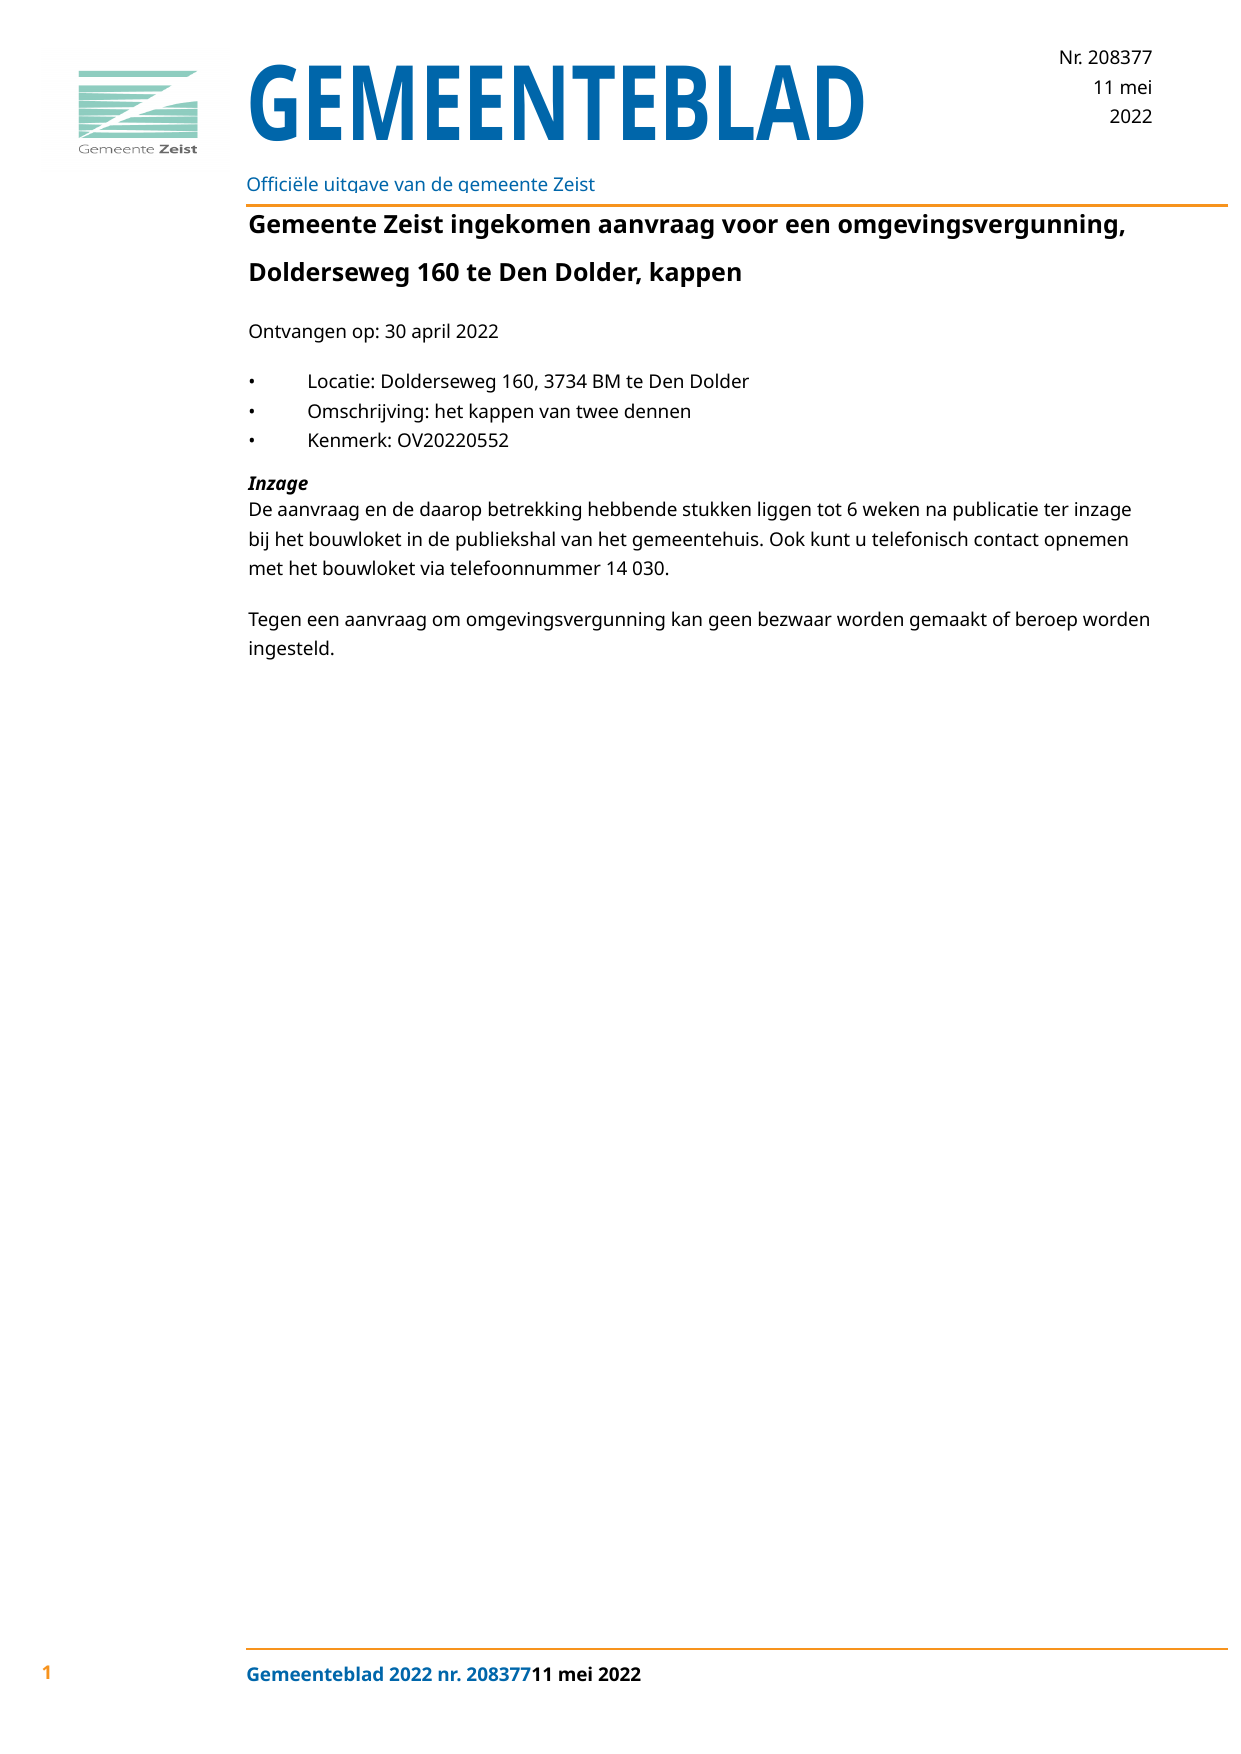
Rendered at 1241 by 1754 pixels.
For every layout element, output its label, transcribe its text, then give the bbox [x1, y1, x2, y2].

text Ontvangen op: 30 april 2022 [248, 318, 1152, 344]
list Locatie: Dolderseweg 160, 3734 BM te Den Dolder [248, 368, 1152, 394]
text Tegen een aanvraag om omgevingsvergunning kan geen bezwaar worden gemaakt of beroep worden ingesteld. [248, 606, 1152, 661]
text De aanvraag en de daarop betrekking hebbende stukken liggen tot 6 weken na publicatie ter inzage bij het bouwloket in de publiekshal van het gemeentehuis. Ook kunt u telefonisch contact opnemen met het bouwloket via telefoonnummer 14 030. [248, 496, 1152, 581]
list Kenmerk: OV20220552 [248, 427, 1152, 453]
text Gemeente Zeist ingekomen aanvraag voor een omgevingsvergunning, Dolderseweg 160 te Den Dolder, kappen [248, 207, 1152, 288]
list Omschrijving: het kappen van twee dennen [248, 398, 1152, 424]
text Inzage [248, 471, 1152, 496]
picture [41, 47, 231, 172]
